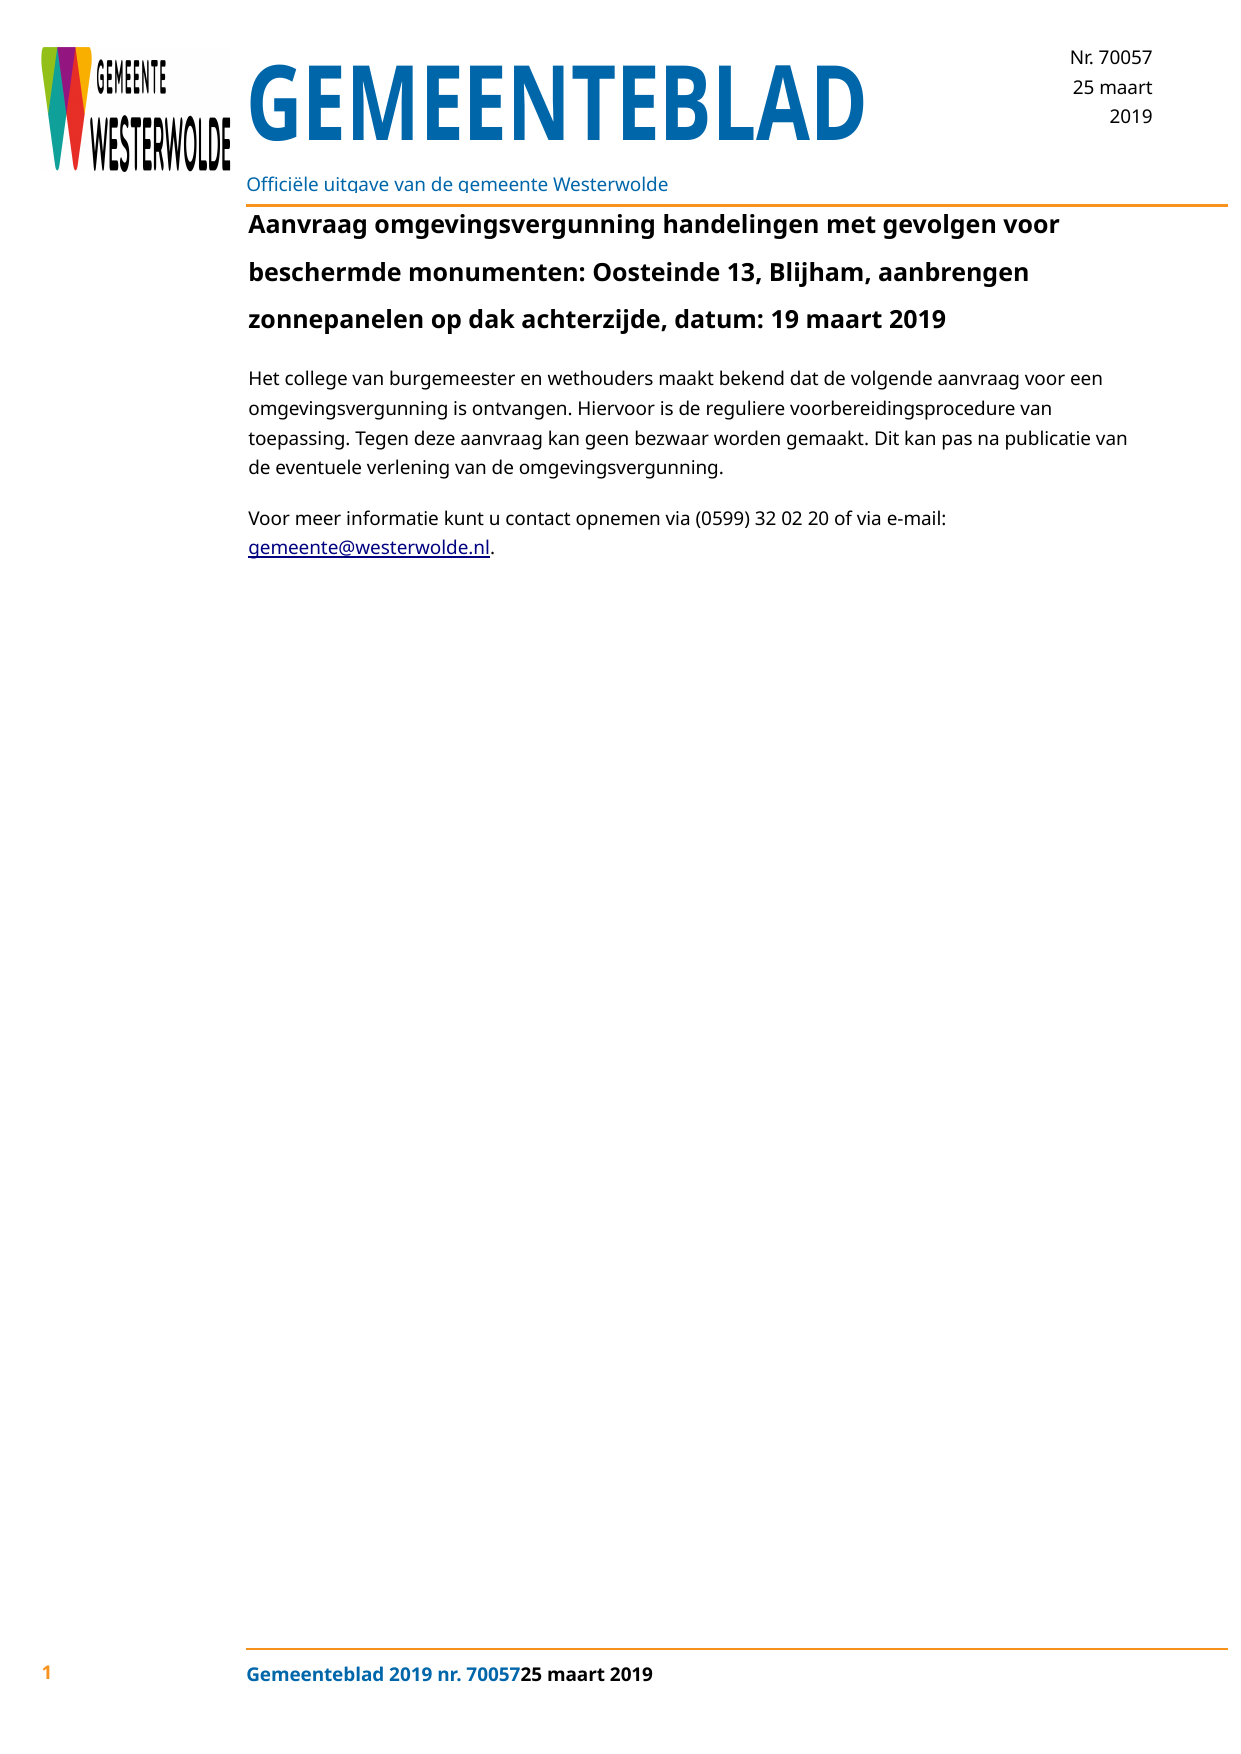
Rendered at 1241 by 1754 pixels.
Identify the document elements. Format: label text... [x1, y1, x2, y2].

text Voor meer informatie kunt u contact opnemen via (0599) 32 02 20 of via e-mail: gemeente@westerwolde.nl. [248, 505, 1152, 560]
text Het college van burgemeester en wethouders maakt bekend dat de volgende aanvraag voor een omgevingsvergunning is ontvangen. Hiervoor is de reguliere voorbereidingsprocedure van toepassing. Tegen deze aanvraag kan geen bezwaar worden gemaakt. Dit kan pas na publicatie van de eventuele verlening van de omgevingsvergunning. [248, 366, 1152, 480]
text Aanvraag omgevingsvergunning handelingen met gevolgen voor beschermde monumenten: Oosteinde 13, Blijham, aanbrengen zonnepanelen op dak achterzijde, datum: 19 maart 2019 [248, 207, 1152, 336]
picture [41, 47, 231, 172]
